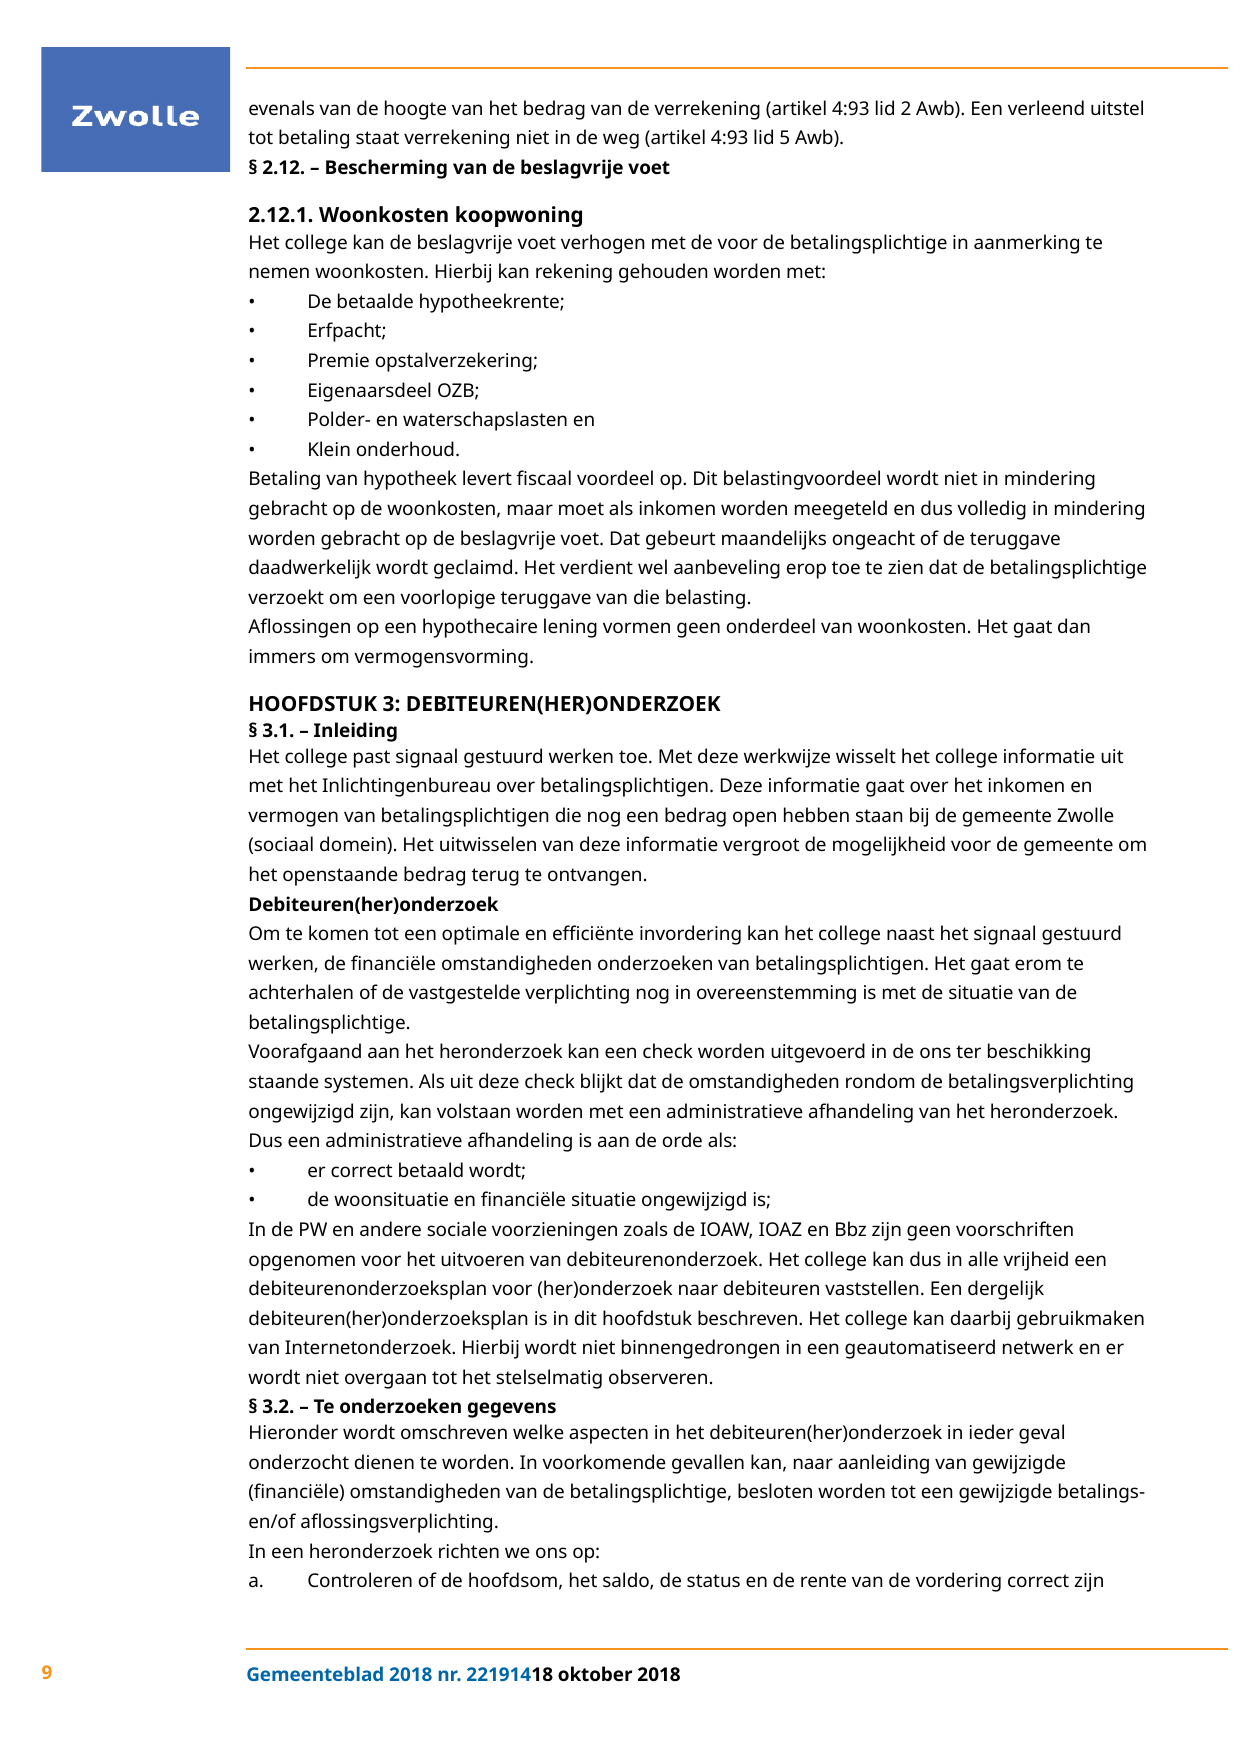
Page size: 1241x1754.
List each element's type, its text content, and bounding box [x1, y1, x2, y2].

list Polder- en waterschapslasten en [248, 406, 1152, 432]
text 2.12.1. Woonkosten koopwoning [248, 201, 1152, 229]
text § 3.2. – Te onderzoeken gegevens [248, 1394, 1152, 1419]
text Debiteuren(her)onderzoek [248, 891, 1152, 917]
list Premie opstalverzekering; [248, 347, 1152, 373]
text Betaling van hypotheek levert fiscaal voordeel op. Dit belastingvoordeel wordt niet in mindering gebracht op de woonkosten, maar moet als inkomen worden meegeteld en dus volledig in mindering worden gebracht op de beslagvrije voet. Dat gebeurt maandelijks ongeacht of de teruggave daadwerkelijk wordt geclaimd. Het verdient wel aanbeveling erop toe te zien dat de betalingsplichtige verzoekt om een voorlopige teruggave van die belasting. [248, 466, 1152, 610]
list Controleren of de hoofdsom, het saldo, de status en de rente van de vordering correct zijn [248, 1567, 1152, 1593]
text Het college past signaal gestuurd werken toe. Met deze werkwijze wisselt het college informatie uit met het Inlichtingenbureau over betalingsplichtigen. Deze informatie gaat over het inkomen en vermogen van betalingsplichtigen die nog een bedrag open hebben staan bij de gemeente Zwolle (sociaal domein). Het uitwisselen van deze informatie vergroot de mogelijkheid voor de gemeente om het openstaande bedrag terug te ontvangen. [248, 743, 1152, 887]
text Hieronder wordt omschreven welke aspecten in het debiteuren(her)onderzoek in ieder geval onderzocht dienen te worden. In voorkomende gevallen kan, naar aanleiding van gewijzigde (financiële) omstandigheden van de betalingsplichtige, besloten worden tot een gewijzigde betalings- en/of aflossingsverplichting. [248, 1419, 1152, 1534]
text § 2.12. – Bescherming van de beslagvrije voet [248, 154, 1152, 180]
list er correct betaald wordt; [248, 1157, 1152, 1183]
picture [41, 47, 231, 172]
list De betaalde hypotheekrente; [248, 288, 1152, 314]
text § 3.1. – Inleiding [248, 717, 1152, 743]
text In een heronderzoek richten we ons op: [248, 1538, 1152, 1563]
text Om te komen tot een optimale en efficiënte invordering kan het college naast het signaal gestuurd werken, de financiële omstandigheden onderzoeken van betalingsplichtigen. Het gaat erom te achterhalen of de vastgestelde verplichting nog in overeenstemming is met de situatie van de betalingsplichtige. [248, 920, 1152, 1035]
list Klein onderhoud. [248, 436, 1152, 462]
text HOOFDSTUK 3: DEBITEUREN(HER)ONDERZOEK [248, 689, 1152, 717]
text Het college kan de beslagvrije voet verhogen met de voor de betalingsplichtige in aanmerking te nemen woonkosten. Hierbij kan rekening gehouden worden met: [248, 229, 1152, 284]
text Voorafgaand aan het heronderzoek kan een check worden uitgevoerd in de ons ter beschikking staande systemen. Als uit deze check blijkt dat de omstandigheden rondom de betalingsverplichting ongewijzigd zijn, kan volstaan worden met een administratieve afhandeling van het heronderzoek. Dus een administratieve afhandeling is aan de orde als: [248, 1039, 1152, 1153]
text evenals van de hoogte van het bedrag van de verrekening (artikel 4:93 lid 2 Awb). Een verleend uitstel tot betaling staat verrekening niet in de weg (artikel 4:93 lid 5 Awb). [248, 95, 1152, 150]
list Erfpacht; [248, 318, 1152, 343]
list Eigenaarsdeel OZB; [248, 377, 1152, 403]
list de woonsituatie en financiële situatie ongewijzigd is; [248, 1187, 1152, 1212]
text Aflossingen op een hypothecaire lening vormen geen onderdeel van woonkosten. Het gaat dan immers om vermogensvorming. [248, 613, 1152, 669]
text In de PW en andere sociale voorzieningen zoals de IOAW, IOAZ en Bbz zijn geen voorschriften opgenomen voor het uitvoeren van debiteurenonderzoek. Het college kan dus in alle vrijheid een debiteurenonderzoeksplan voor (her)onderzoek naar debiteuren vaststellen. Een dergelijk debiteuren(her)onderzoeksplan is in dit hoofdstuk beschreven. Het college kan daarbij gebruikmaken van Internetonderzoek. Hierbij wordt niet binnengedrongen in een geautomatiseerd netwerk en er wordt niet overgaan tot het stelselmatig observeren. [248, 1216, 1152, 1390]
